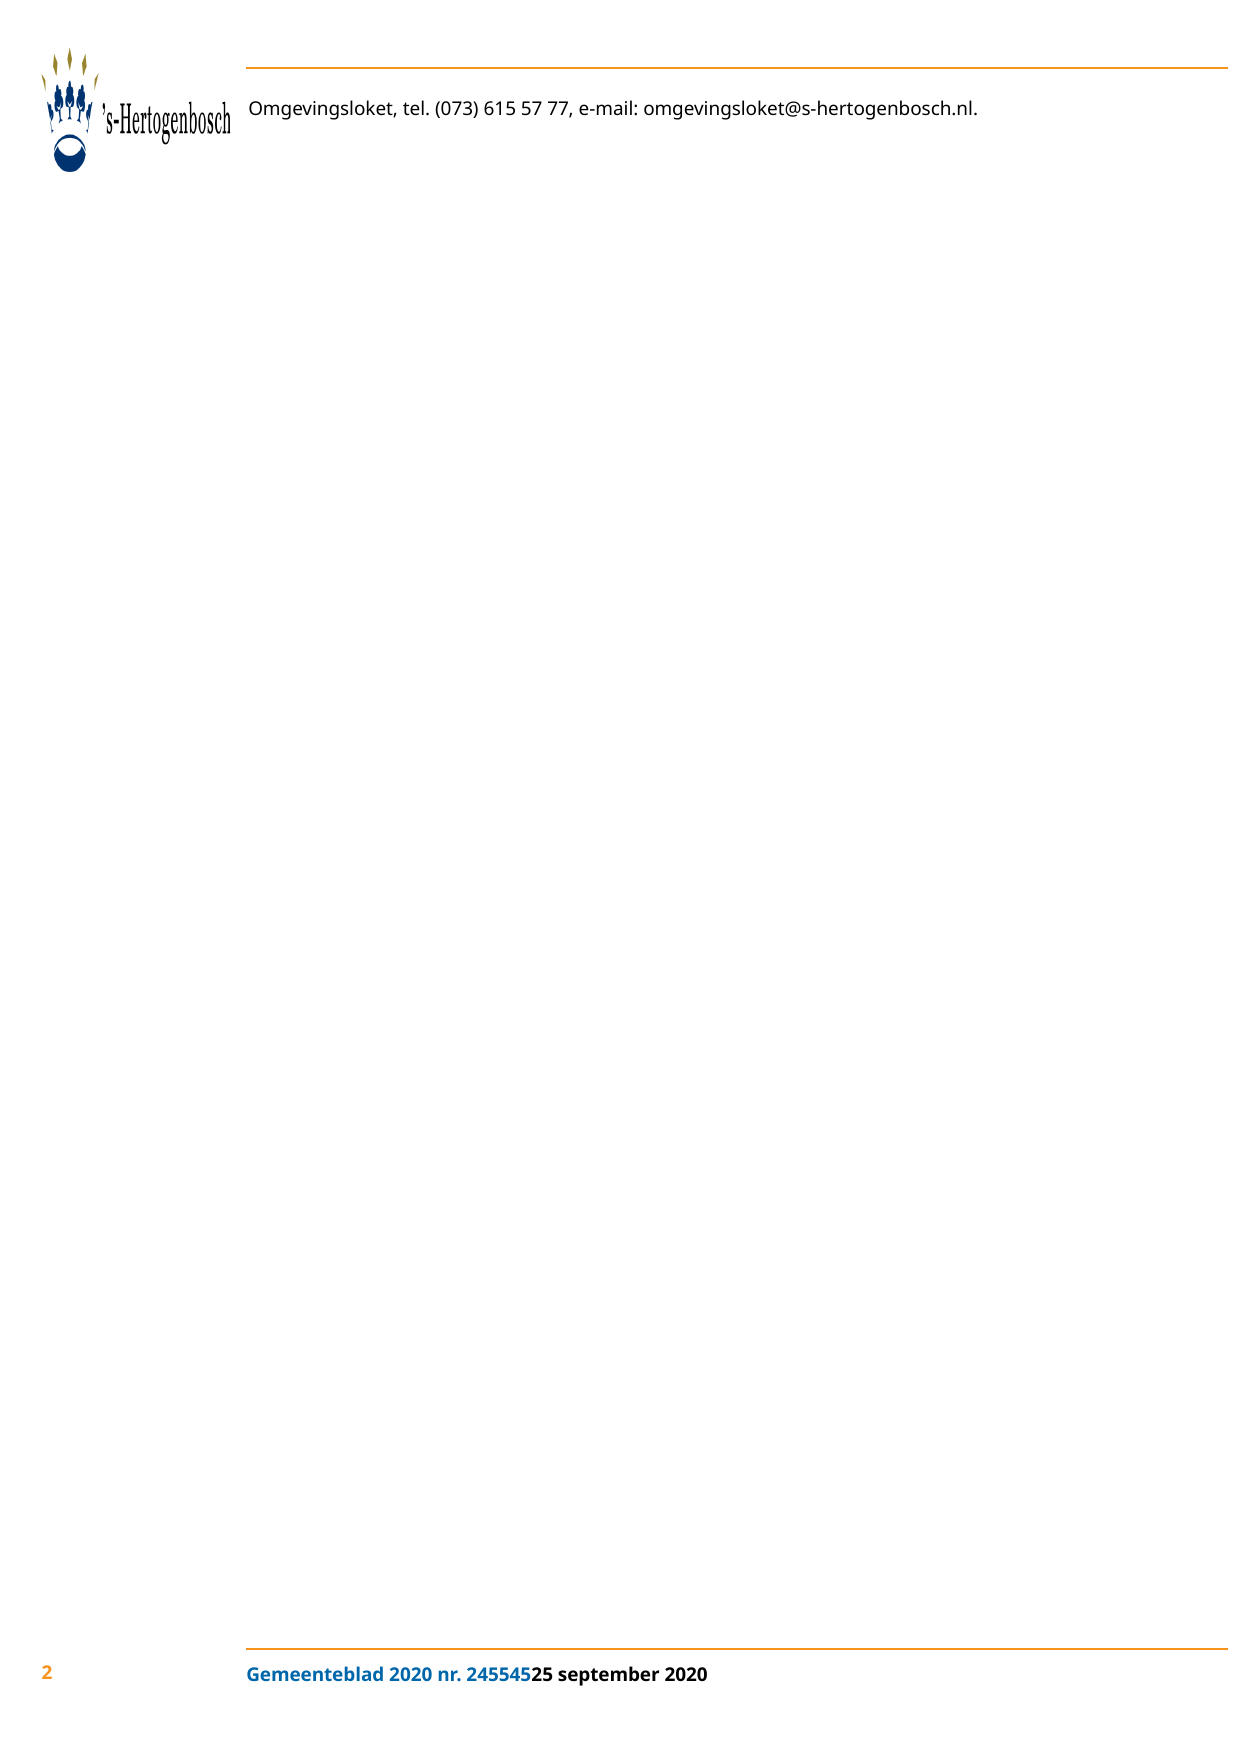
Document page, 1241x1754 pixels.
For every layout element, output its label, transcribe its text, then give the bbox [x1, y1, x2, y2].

picture [41, 47, 231, 172]
text Omgevingsloket, tel. (073) 615 57 77, e-mail: omgevingsloket@s-hertogenbosch.nl. [248, 95, 1152, 121]
